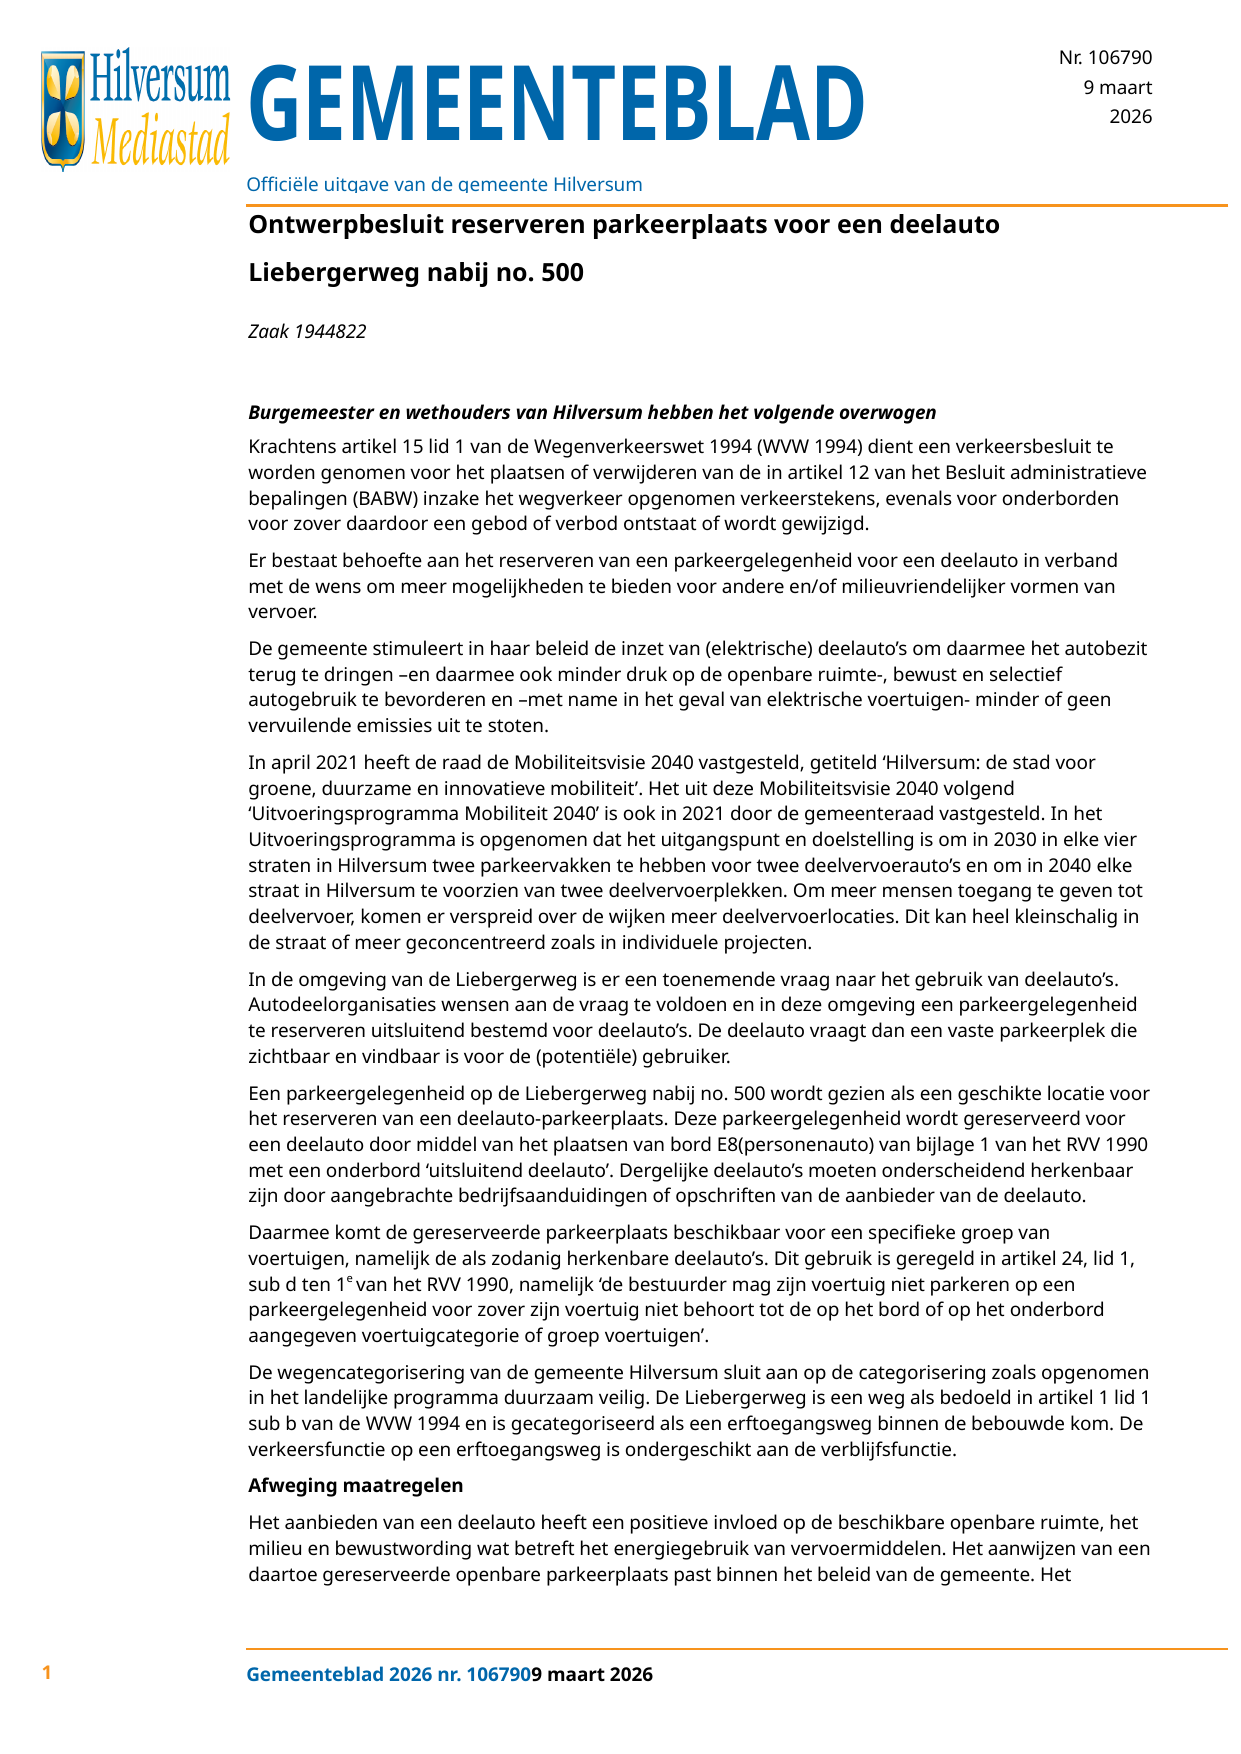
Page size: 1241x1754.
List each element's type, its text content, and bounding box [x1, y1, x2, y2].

text Ontwerpbesluit reserveren parkeerplaats voor een deelauto Liebergerweg nabij no. 500 [248, 207, 1152, 288]
text Daarmee komt de gereserveerde parkeerplaats beschikbaar voor een specifieke groep van voertuigen, namelijk de als zodanig herkenbare deelauto’s. Dit gebruik is geregeld in artikel 24, lid 1, sub d ten 1e van het RVV 1990, namelijk ‘de bestuurder mag zijn voertuig niet parkeren op een parkeergelegenheid voor zover zijn voertuig niet behoort tot de op het bord of op het onderbord aangegeven voertuigcategorie of groep voertuigen’. [248, 1219, 1152, 1348]
text Krachtens artikel 15 lid 1 van de Wegenverkeerswet 1994 (WVW 1994) dient een verkeersbesluit te worden genomen voor het plaatsen of verwijderen van de in artikel 12 van het Besluit administratieve bepalingen (BABW) inzake het wegverkeer opgenomen verkeerstekens, evenals voor onderborden voor zover daardoor een gebod of verbod ontstaat of wordt gewijzigd. [248, 433, 1152, 536]
text De gemeente stimuleert in haar beleid de inzet van (elektrische) deelauto’s om daarmee het autobezit terug te dringen –en daarmee ook minder druk op de openbare ruimte-, bewust en selectief autogebruik te bevorderen en –met name in het geval van elektrische voertuigen- minder of geen vervuilende emissies uit te stoten. [248, 635, 1152, 738]
text Burgemeester en wethouders van Hilversum hebben het volgende overwogen [248, 399, 1152, 425]
text Afweging maatregelen [248, 1473, 1152, 1498]
text Het aanbieden van een deelauto heeft een positieve invloed op de beschikbare openbare ruimte, het milieu en bewustwording wat betreft het energiegebruik van vervoermiddelen. Het aanwijzen van een daartoe gereserveerde openbare parkeerplaats past binnen het beleid van de gemeente. Het [248, 1509, 1152, 1587]
text Zaak 1944822 [248, 318, 1152, 344]
text Er bestaat behoefte aan het reserveren van een parkeergelegenheid voor een deelauto in verband met de wens om meer mogelijkheden te bieden voor andere en/of milieuvriendelijker vormen van vervoer. [248, 547, 1152, 624]
text De wegencategorisering van de gemeente Hilversum sluit aan op de categorisering zoals opgenomen in het landelijke programma duurzaam veilig. De Liebergerweg is een weg als bedoeld in artikel 1 lid 1 sub b van de WVW 1994 en is gecategoriseerd als een erftoegangsweg binnen de bebouwde kom. De verkeersfunctie op een erftoegangsweg is ondergeschikt aan de verblijfsfunctie. [248, 1359, 1152, 1462]
text Een parkeergelegenheid op de Liebergerweg nabij no. 500 wordt gezien als een geschikte locatie voor het reserveren van een deelauto-parkeerplaats. Deze parkeergelegenheid wordt gereserveerd voor een deelauto door middel van het plaatsen van bord E8(personenauto) van bijlage 1 van het RVV 1990 met een onderbord ‘uitsluitend deelauto’. Dergelijke deelauto’s moeten onderscheidend herkenbaar zijn door aangebrachte bedrijfsaanduidingen of opschriften van de aanbieder van de deelauto. [248, 1080, 1152, 1208]
text In april 2021 heeft de raad de Mobiliteitsvisie 2040 vastgesteld, getiteld ‘Hilversum: de stad voor groene, duurzame en innovatieve mobiliteit’. Het uit deze Mobiliteitsvisie 2040 volgend ‘Uitvoeringsprogramma Mobiliteit 2040’ is ook in 2021 door de gemeenteraad vastgesteld. In het Uitvoeringsprogramma is opgenomen dat het uitgangspunt en doelstelling is om in 2030 in elke vier straten in Hilversum twee parkeervakken te hebben voor twee deelvervoerauto’s en om in 2040 elke straat in Hilversum te voorzien van twee deelvervoerplekken. Om meer mensen toegang te geven tot deelvervoer, komen er verspreid over de wijken meer deelvervoerlocaties. Dit kan heel kleinschalig in de straat of meer geconcentreerd zoals in individuele projecten. [248, 749, 1152, 955]
picture [41, 47, 231, 172]
text In de omgeving van de Liebergerweg is er een toenemende vraag naar het gebruik van deelauto’s. Autodeelorganisaties wensen aan de vraag te voldoen en in deze omgeving een parkeergelegenheid te reserveren uitsluitend bestemd voor deelauto’s. De deelauto vraagt dan een vaste parkeerplek die zichtbaar en vindbaar is voor de (potentiële) gebruiker. [248, 966, 1152, 1069]
